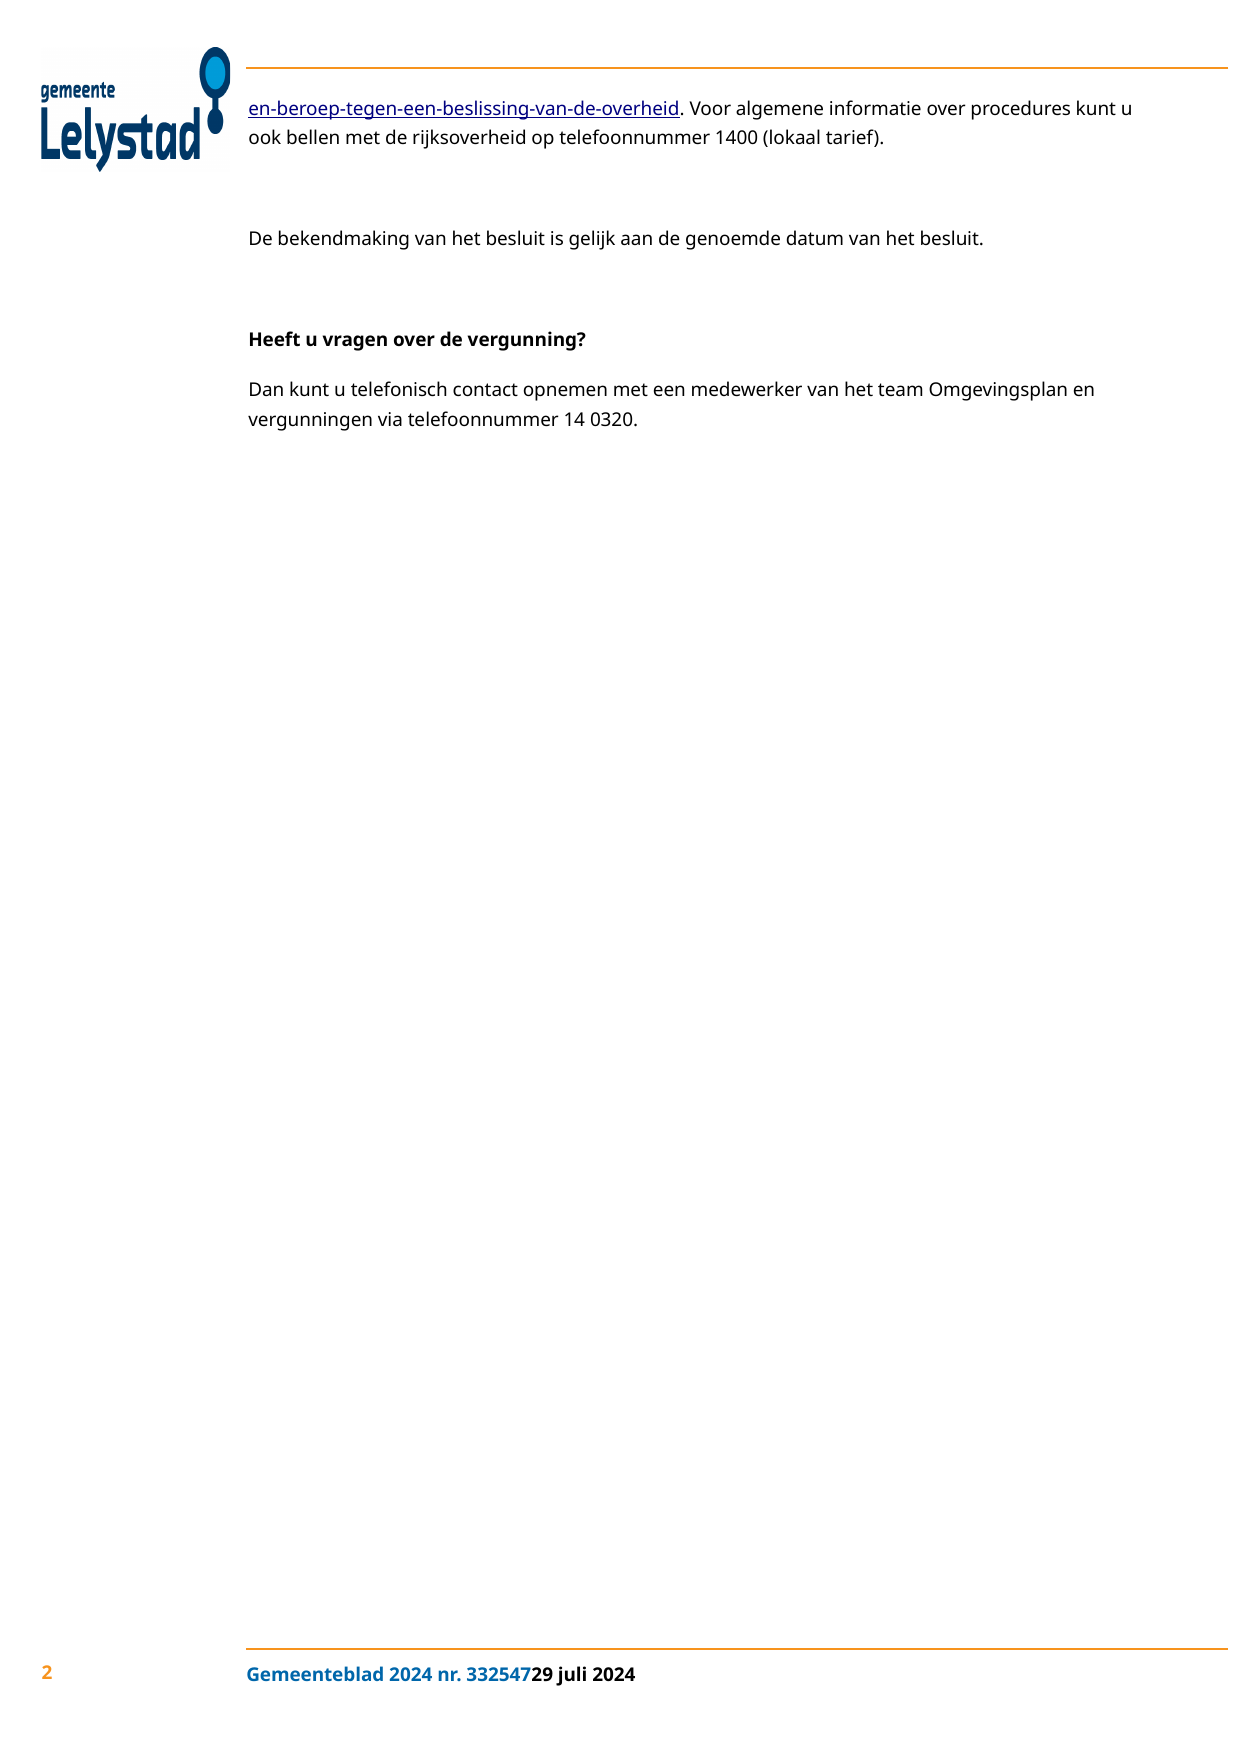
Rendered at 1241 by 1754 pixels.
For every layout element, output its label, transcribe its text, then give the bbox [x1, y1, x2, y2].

text Dan kunt u telefonisch contact opnemen met een medewerker van het team Omgevingsplan en vergunningen via telefoonnummer 14 0320. [248, 376, 1152, 432]
text en-beroep-tegen-een-beslissing-van-de-overheid. Voor algemene informatie over procedures kunt u ook bellen met de rijksoverheid op telefoonnummer 1400 (lokaal tarief). [248, 95, 1152, 150]
picture [41, 47, 231, 172]
text Heeft u vragen over de vergunning? [248, 326, 1152, 352]
text De bekendmaking van het besluit is gelijk aan de genoemde datum van het besluit. [248, 225, 1152, 251]
